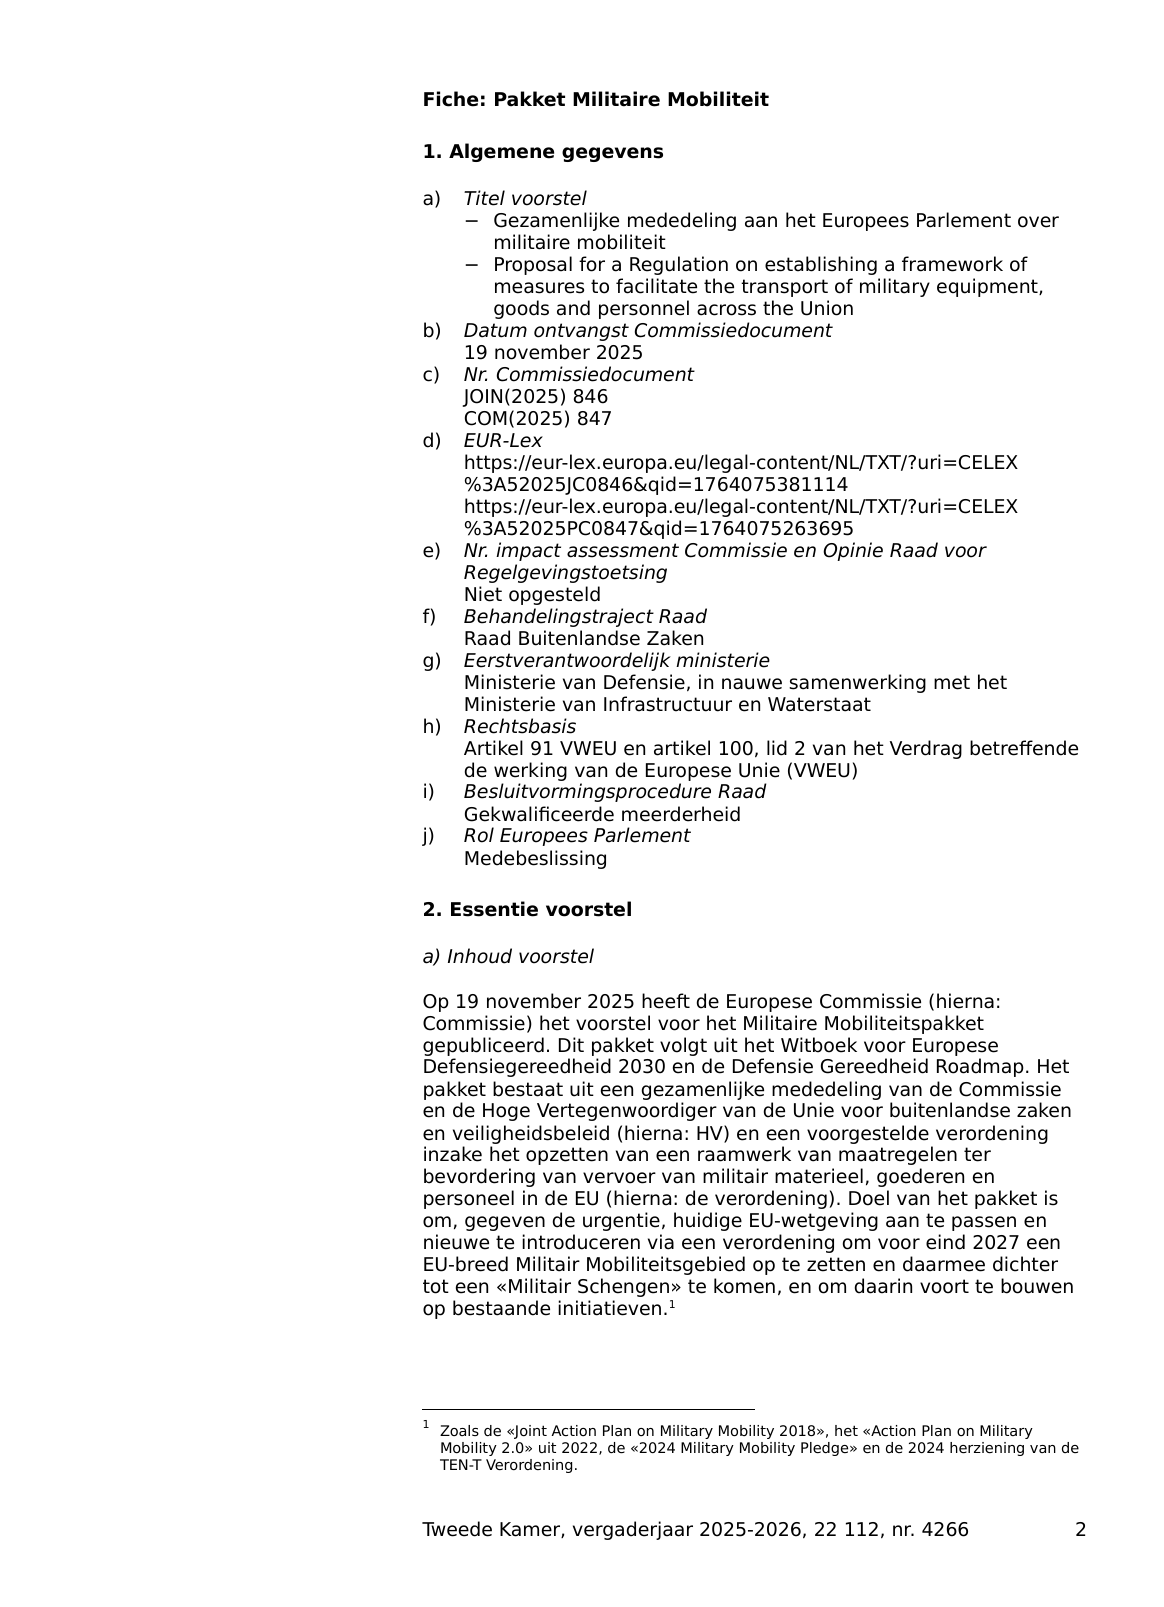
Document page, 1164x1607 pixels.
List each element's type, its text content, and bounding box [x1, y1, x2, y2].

text f) Behandelingstraject Raad [422, 606, 1087, 628]
text d) EUR-Lex [422, 430, 1087, 452]
subtitle Fiche: Pakket Militaire Mobiliteit [422, 89, 1087, 111]
text e) Nr. impact assessment Commissie en Opinie Raad voor Regelgevingstoetsing [422, 540, 1087, 584]
text COM(2025) 847 [464, 408, 1087, 430]
text Zoals de «Joint Action Plan on Military Mobility 2018», het «Action Plan on Military Mobility 2.0» uit 2022, de «2024 Military Mobility Pledge» en de 2024 herziening van de TEN-T Verordening. [422, 1418, 1087, 1474]
text Raad Buitenlandse Zaken [464, 628, 1087, 649]
text h) Rechtsbasis [422, 716, 1087, 737]
text i) Besluitvormingsprocedure Raad [422, 781, 1087, 803]
text Medebeslissing [464, 847, 1087, 869]
text a) Titel voorstel [422, 188, 1087, 210]
text Ministerie van Defensie, in nauwe samenwerking met het Ministerie van Infrastructuur en Waterstaat [464, 672, 1087, 716]
text https://eur-lex.europa.eu/legal-content/NL/TXT/?uri=CELEX%3A52025PC0847&qid=1764075263695 [464, 496, 1087, 540]
text b) Datum ontvangst Commissiedocument [422, 320, 1087, 342]
text Artikel 91 VWEU en artikel 100, lid 2 van het Verdrag betreffende de werking van de Europese Unie (VWEU) [464, 737, 1087, 781]
text https://eur-lex.europa.eu/legal-content/NL/TXT/?uri=CELEX%3A52025JC0846&qid=1764075381114 [464, 452, 1087, 496]
text 19 november 2025 [464, 342, 1087, 364]
text − Proposal for a Regulation on establishing a framework of measures to facilitate the transport of military equipment, goods and personnel across the Union [464, 254, 1087, 320]
text JOIN(2025) 846 [464, 386, 1087, 408]
text Op 19 november 2025 heeft de Europese Commissie (hierna: Commissie) het voorstel voor het Militaire Mobiliteitspakket gepubliceerd. Dit pakket volgt uit het Witboek voor Europese Defensiegereedheid 2030 en de Defensie Gereedheid Roadmap. Het pakket bestaat uit een gezamenlijke mededeling van de Commissie en de Hoge Vertegenwoordiger van de Unie voor buitenlandse zaken en veiligheidsbeleid (hierna: HV) en een voorgestelde verordening inzake het opzetten van een raamwerk van maatregelen ter bevordering van vervoer van militair materieel, goederen en personeel in de EU (hierna: de verordening). Doel van het pakket is om, gegeven de urgentie, huidige EU-wetgeving aan te passen en nieuwe te introduceren via een verordening om voor eind 2027 een EU-breed Militair Mobiliteitsgebied op te zetten en daarmee dichter tot een «Militair Schengen» te komen, en om daarin voort te bouwen op bestaande initiatieven. [422, 991, 1087, 1320]
text j) Rol Europees Parlement [422, 825, 1087, 847]
text Gekwalificeerde meerderheid [464, 803, 1087, 825]
text − Gezamenlijke mededeling aan het Europees Parlement over militaire mobiliteit [464, 210, 1087, 254]
subtitle 2. Essentie voorstel [422, 899, 1087, 921]
subtitle a) Inhoud voorstel [422, 946, 1087, 968]
text Niet opgesteld [464, 584, 1087, 606]
text c) Nr. Commissiedocument [422, 364, 1087, 386]
subtitle 1. Algemene gegevens [422, 141, 1087, 163]
text g) Eerstverantwoordelijk ministerie [422, 649, 1087, 672]
